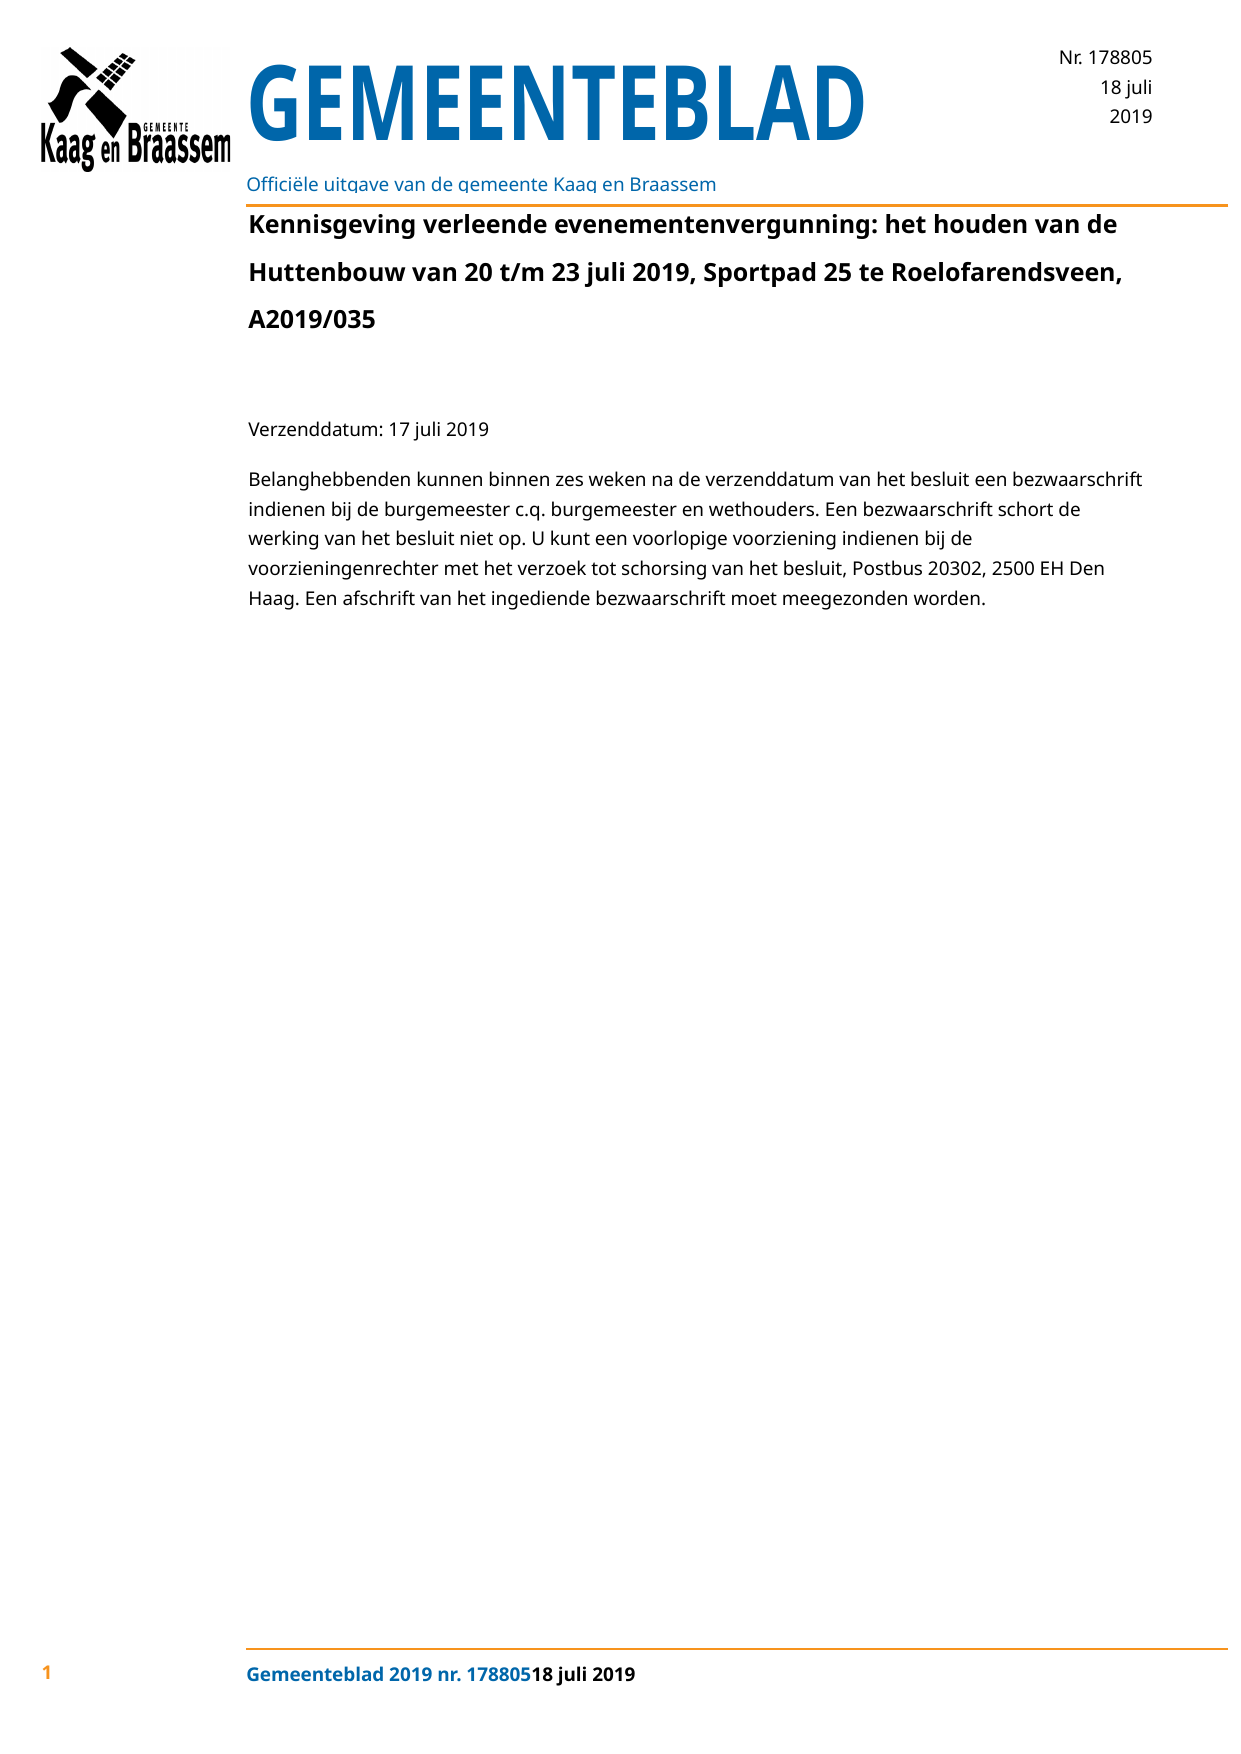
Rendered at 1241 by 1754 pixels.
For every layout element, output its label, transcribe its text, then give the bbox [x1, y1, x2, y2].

text Belanghebbenden kunnen binnen zes weken na de verzenddatum van het besluit een bezwaarschrift indienen bij de burgemeester c.q. burgemeester en wethouders. Een bezwaarschrift schort de werking van het besluit niet op. U kunt een voorlopige voorziening indienen bij de voorzieningenrechter met het verzoek tot schorsing van het besluit, Postbus 20302, 2500 EH Den Haag. Een afschrift van het ingediende bezwaarschrift moet meegezonden worden. [248, 466, 1152, 610]
text Verzenddatum: 17 juli 2019 [248, 416, 1152, 442]
picture [41, 47, 231, 172]
text Kennisgeving verleende evenementenvergunning: het houden van de Huttenbouw van 20 t/m 23 juli 2019, Sportpad 25 te Roelofarendsveen, A2019/035 [248, 207, 1152, 336]
